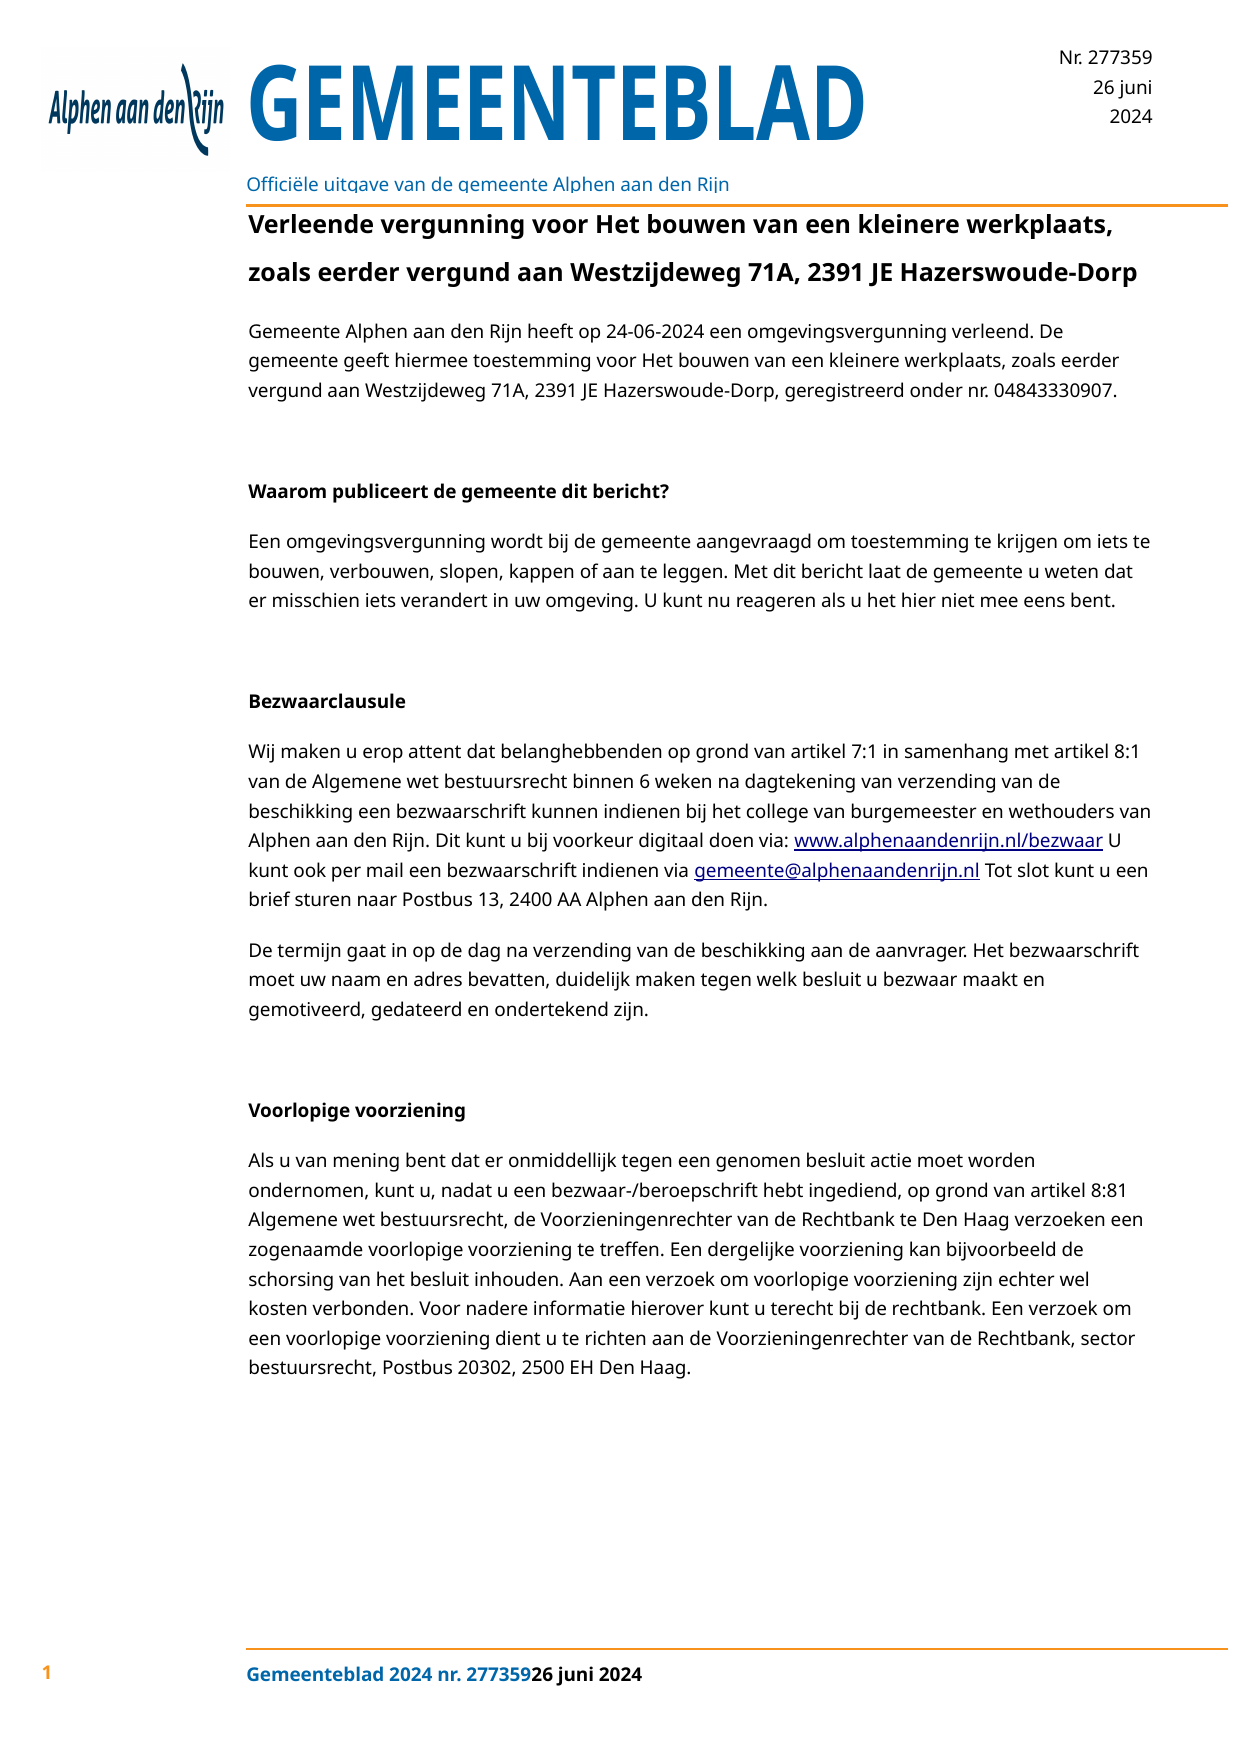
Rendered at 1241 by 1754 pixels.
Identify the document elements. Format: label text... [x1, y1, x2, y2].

text Bezwaarclausule [248, 688, 1152, 714]
text De termijn gaat in op de dag na verzending van de beschikking aan de aanvrager. Het bezwaarschrift moet uw naam en adres bevatten, duidelijk maken tegen welk besluit u bezwaar maakt en gemotiveerd, gedateerd en ondertekend zijn. [248, 937, 1152, 1022]
text Wij maken u erop attent dat belanghebbenden op grond van artikel 7:1 in samenhang met artikel 8:1 van de Algemene wet bestuursrecht binnen 6 weken na dagtekening van verzending van de beschikking een bezwaarschrift kunnen indienen bij het college van burgemeester en wethouders van Alphen aan den Rijn. Dit kunt u bij voorkeur digitaal doen via: www.alphenaandenrijn.nl/bezwaar U kunt ook per mail een bezwaarschrift indienen via gemeente@alphenaandenrijn.nl Tot slot kunt u een brief sturen naar Postbus 13, 2400 AA Alphen aan den Rijn. [248, 739, 1152, 912]
text Een omgevingsvergunning wordt bij de gemeente aangevraagd om toestemming te krijgen om iets te bouwen, verbouwen, slopen, kappen of aan te leggen. Met dit bericht laat de gemeente u weten dat er misschien iets verandert in uw omgeving. U kunt nu reageren als u het hier niet mee eens bent. [248, 528, 1152, 613]
text Voorlopige voorziening [248, 1097, 1152, 1123]
text Waarom publiceert de gemeente dit bericht? [248, 478, 1152, 504]
text Gemeente Alphen aan den Rijn heeft op 24-06-2024 een omgevingsvergunning verleend. De gemeente geeft hiermee toestemming voor Het bouwen van een kleinere werkplaats, zoals eerder vergund aan Westzijdeweg 71A, 2391 JE Hazerswoude-Dorp, geregistreerd onder nr. 04843330907. [248, 318, 1152, 403]
text Verleende vergunning voor Het bouwen van een kleinere werkplaats, zoals eerder vergund aan Westzijdeweg 71A, 2391 JE Hazerswoude-Dorp [248, 207, 1152, 288]
picture [41, 47, 231, 172]
text Als u van mening bent dat er onmiddellijk tegen een genomen besluit actie moet worden ondernomen, kunt u, nadat u een bezwaar-/beroepschrift hebt ingediend, op grond van artikel 8:81 Algemene wet bestuursrecht, de Voorzieningenrechter van de Rechtbank te Den Haag verzoeken een zogenaamde voorlopige voorziening te treffen. Een dergelijke voorziening kan bijvoorbeeld de schorsing van het besluit inhouden. Aan een verzoek om voorlopige voorziening zijn echter wel kosten verbonden. Voor nadere informatie hierover kunt u terecht bij de rechtbank. Een verzoek om een voorlopige voorziening dient u te richten aan de Voorzieningenrechter van de Rechtbank, sector bestuursrecht, Postbus 20302, 2500 EH Den Haag. [248, 1147, 1152, 1380]
